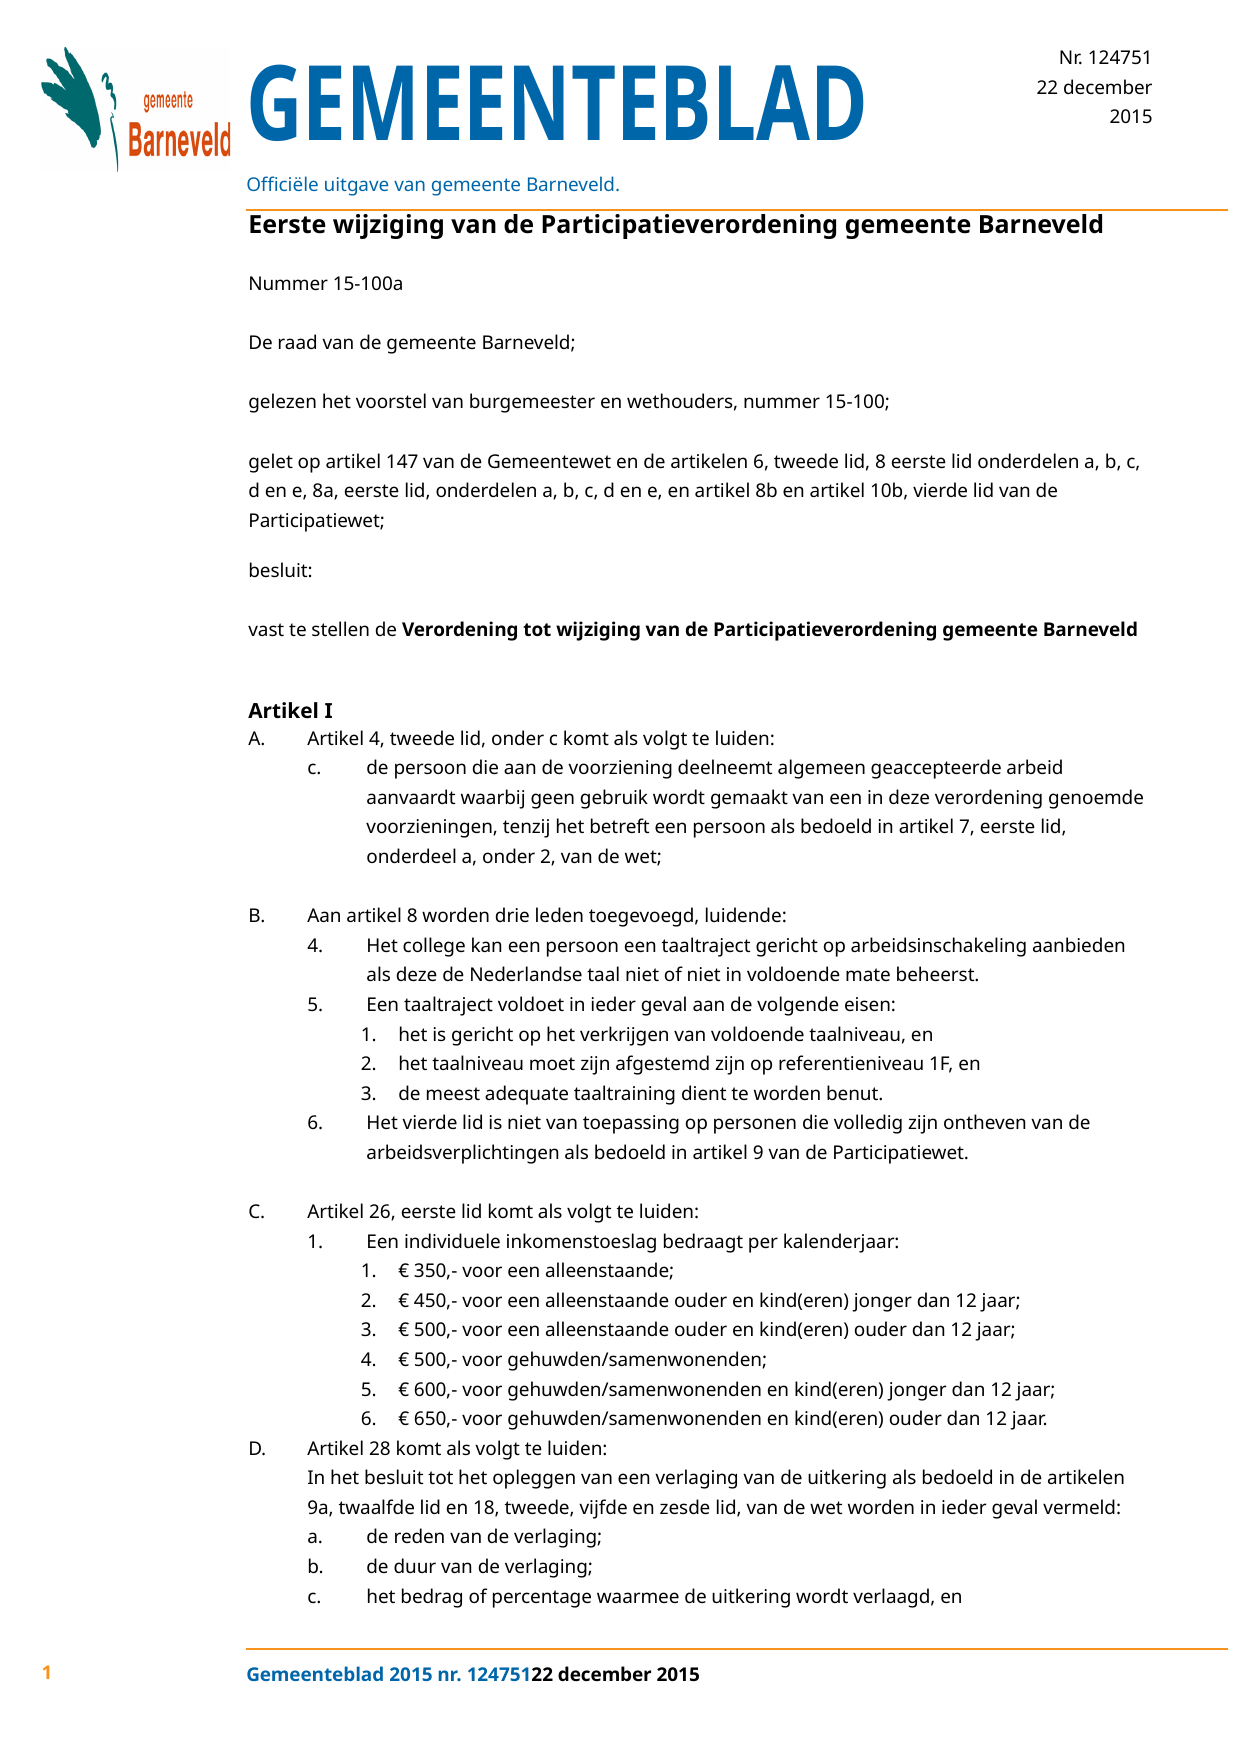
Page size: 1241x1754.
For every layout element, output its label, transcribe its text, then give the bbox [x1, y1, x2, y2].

list Artikel 4, tweede lid, onder c komt als volgt te luiden: [248, 725, 1152, 751]
text gelet op artikel 147 van de Gemeentewet en de artikelen 6, tweede lid, 8 eerste lid onderdelen a, b, c, d en e, 8a, eerste lid, onderdelen a, b, c, d en e, en artikel 8b en artikel 10b, vierde lid van de Participatiewet; [248, 448, 1152, 533]
list Een taaltraject voldoet in ieder geval aan de volgende eisen: [307, 991, 1152, 1017]
text Artikel I [248, 696, 1152, 725]
list Aan artikel 8 worden drie leden toegevoegd, luidende: [248, 902, 1152, 928]
picture [41, 47, 231, 172]
list In het besluit tot het opleggen van een verlaging van de uitkering als bedoeld in de artikelen 9a, twaalfde lid en 18, tweede, vijfde en zesde lid, van de wet worden in ieder geval vermeld: [248, 1464, 1152, 1520]
list de reden van de verlaging; [307, 1524, 1152, 1549]
list € 650,- voor gehuwden/samenwonenden en kind(eren) ouder dan 12 jaar. [361, 1405, 1152, 1431]
list € 500,- voor gehuwden/samenwonenden; [361, 1346, 1152, 1372]
text Nummer 15-100a [248, 270, 1152, 296]
text besluit: [248, 557, 1152, 583]
list Een individuele inkomenstoeslag bedraagt per kalenderjaar: [307, 1228, 1152, 1253]
list het is gericht op het verkrijgen van voldoende taalniveau, en [361, 1021, 1152, 1046]
text Eerste wijziging van de Participatieverordening gemeente Barneveld [248, 211, 1152, 241]
text De raad van de gemeente Barneveld; [248, 329, 1152, 355]
list de persoon die aan de voorziening deelneemt algemeen geaccepteerde arbeid aanvaardt waarbij geen gebruik wordt gemaakt van een in deze verordening genoemde voorzieningen, tenzij het betreft een persoon als bedoeld in artikel 7, eerste lid, onderdeel a, onder 2, van de wet; [307, 754, 1152, 869]
list Artikel 28 komt als volgt te luiden: [248, 1435, 1152, 1461]
list € 600,- voor gehuwden/samenwonenden en kind(eren) jonger dan 12 jaar; [361, 1376, 1152, 1401]
list € 350,- voor een alleenstaande; [361, 1257, 1152, 1283]
list het taalniveau moet zijn afgestemd zijn op referentieniveau 1F, en [361, 1050, 1152, 1076]
list de meest adequate taaltraining dient te worden benut. [361, 1080, 1152, 1106]
list Het college kan een persoon een taaltraject gericht op arbeidsinschakeling aanbieden als deze de Nederlandse taal niet of niet in voldoende mate beheerst. [307, 932, 1152, 987]
list Artikel 26, eerste lid komt als volgt te luiden: [248, 1198, 1152, 1224]
list € 500,- voor een alleenstaande ouder en kind(eren) ouder dan 12 jaar; [361, 1317, 1152, 1342]
list € 450,- voor een alleenstaande ouder en kind(eren) jonger dan 12 jaar; [361, 1287, 1152, 1313]
text gelezen het voorstel van burgemeester en wethouders, nummer 15-100; [248, 389, 1152, 414]
list Het vierde lid is niet van toepassing op personen die volledig zijn ontheven van de arbeidsverplichtingen als bedoeld in artikel 9 van de Participatiewet. [307, 1109, 1152, 1165]
list de duur van de verlaging; [307, 1553, 1152, 1579]
list het bedrag of percentage waarmee de uitkering wordt verlaagd, en [307, 1583, 1152, 1608]
text vast te stellen de Verordening tot wijziging van de Participatieverordening gemeente Barneveld [248, 616, 1152, 642]
